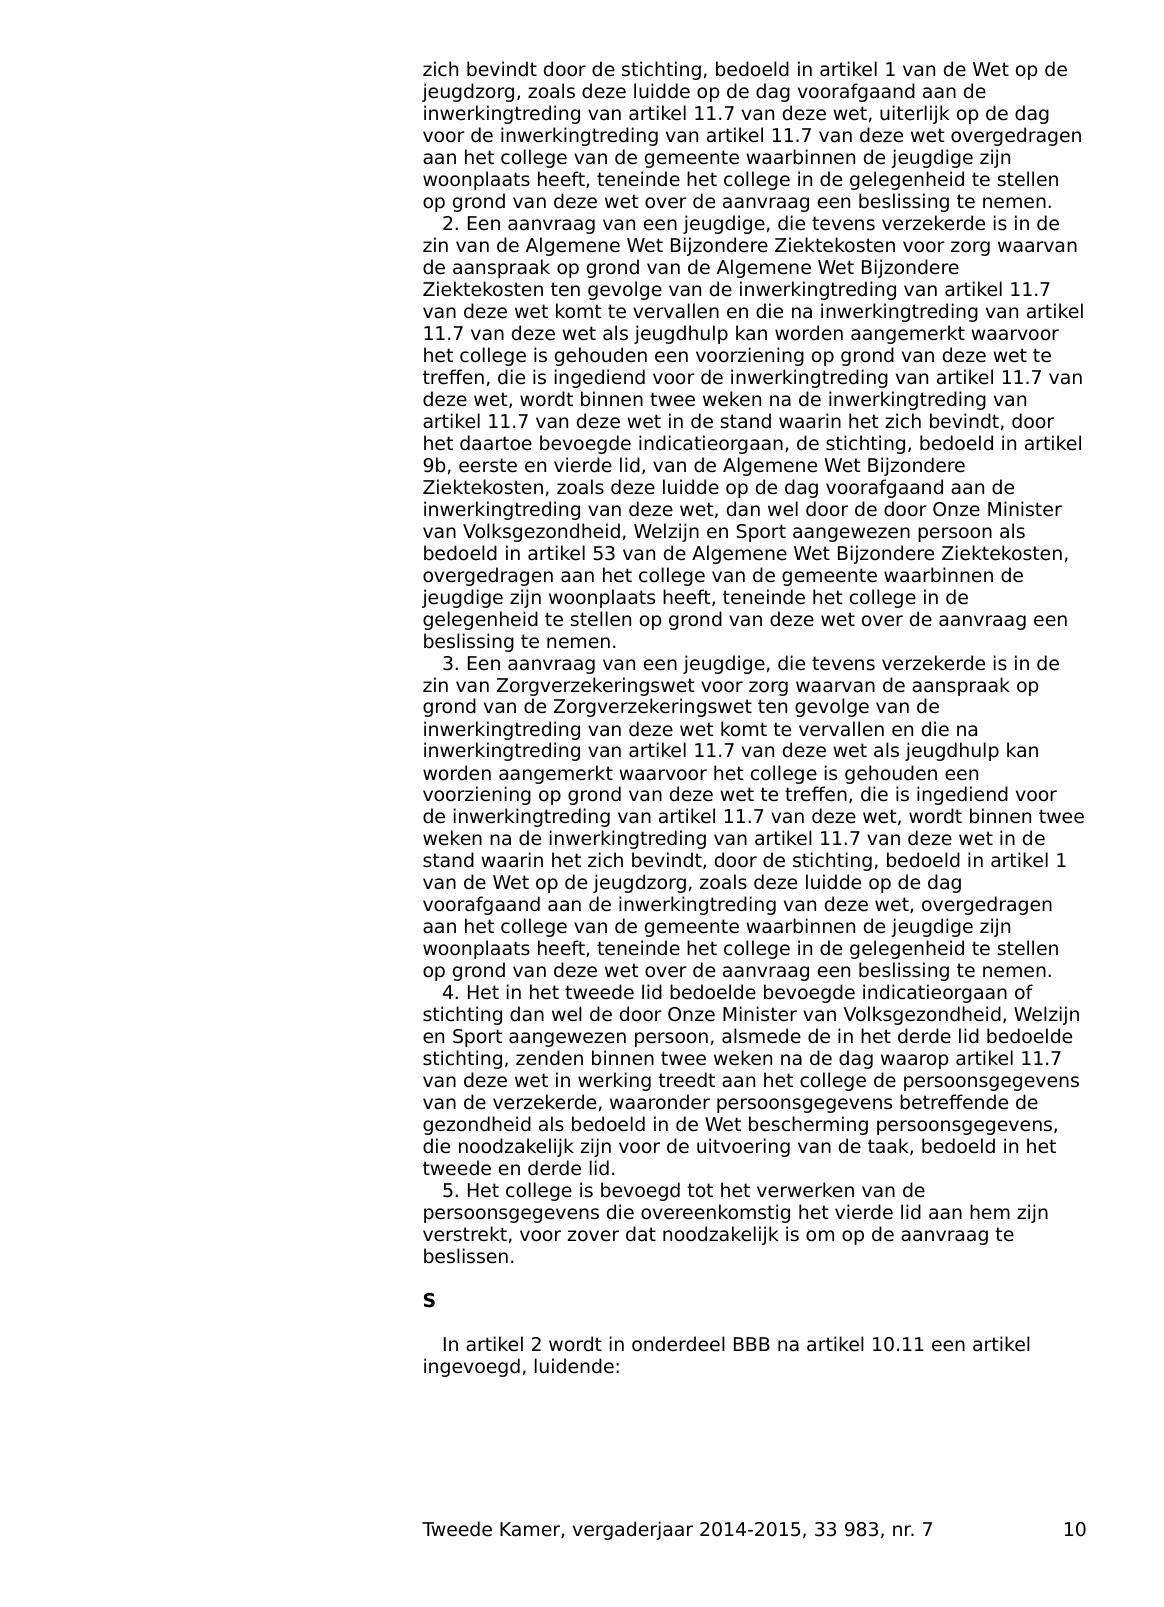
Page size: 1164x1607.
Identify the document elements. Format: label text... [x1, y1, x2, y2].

text 5. Het college is bevoegd tot het verwerken van de persoonsgegevens die overeenkomstig het vierde lid aan hem zijn verstrekt, voor zover dat noodzakelijk is om op de aanvraag te beslissen. [422, 1180, 1087, 1268]
text zich bevindt door de stichting, bedoeld in artikel 1 van de Wet op de jeugdzorg, zoals deze luidde op de dag voorafgaand aan de inwerkingtreding van artikel 11.7 van deze wet, uiterlijk op de dag voor de inwerkingtreding van artikel 11.7 van deze wet overgedragen aan het college van de gemeente waarbinnen de jeugdige zijn woonplaats heeft, teneinde het college in de gelegenheid te stellen op grond van deze wet over de aanvraag een beslissing te nemen. [422, 59, 1087, 213]
subtitle S [422, 1290, 1087, 1312]
text 2. Een aanvraag van een jeugdige, die tevens verzekerde is in de zin van de Algemene Wet Bijzondere Ziektekosten voor zorg waarvan de aanspraak op grond van de Algemene Wet Bijzondere Ziektekosten ten gevolge van de inwerkingtreding van artikel 11.7 van deze wet komt te vervallen en die na inwerkingtreding van artikel 11.7 van deze wet als jeugdhulp kan worden aangemerkt waarvoor het college is gehouden een voorziening op grond van deze wet te treffen, die is ingediend voor de inwerkingtreding van artikel 11.7 van deze wet, wordt binnen twee weken na de inwerkingtreding van artikel 11.7 van deze wet in de stand waarin het zich bevindt, door het daartoe bevoegde indicatieorgaan, de stichting, bedoeld in artikel 9b, eerste en vierde lid, van de Algemene Wet Bijzondere Ziektekosten, zoals deze luidde op de dag voorafgaand aan de inwerkingtreding van deze wet, dan wel door de door Onze Minister van Volksgezondheid, Welzijn en Sport aangewezen persoon als bedoeld in artikel 53 van de Algemene Wet Bijzondere Ziektekosten, overgedragen aan het college van de gemeente waarbinnen de jeugdige zijn woonplaats heeft, teneinde het college in de gelegenheid te stellen op grond van deze wet over de aanvraag een beslissing te nemen. [422, 213, 1087, 652]
text 4. Het in het tweede lid bedoelde bevoegde indicatieorgaan of stichting dan wel de door Onze Minister van Volksgezondheid, Welzijn en Sport aangewezen persoon, alsmede de in het derde lid bedoelde stichting, zenden binnen twee weken na de dag waarop artikel 11.7 van deze wet in werking treedt aan het college de persoonsgegevens van de verzekerde, waaronder persoonsgegevens betreffende de gezondheid als bedoeld in de Wet bescherming persoonsgegevens, die noodzakelijk zijn voor de uitvoering van de taak, bedoeld in het tweede en derde lid. [422, 982, 1087, 1180]
text 3. Een aanvraag van een jeugdige, die tevens verzekerde is in de zin van Zorgverzekeringswet voor zorg waarvan de aanspraak op grond van de Zorgverzekeringswet ten gevolge van de inwerkingtreding van deze wet komt te vervallen en die na inwerkingtreding van artikel 11.7 van deze wet als jeugdhulp kan worden aangemerkt waarvoor het college is gehouden een voorziening op grond van deze wet te treffen, die is ingediend voor de inwerkingtreding van artikel 11.7 van deze wet, wordt binnen twee weken na de inwerkingtreding van artikel 11.7 van deze wet in de stand waarin het zich bevindt, door de stichting, bedoeld in artikel 1 van de Wet op de jeugdzorg, zoals deze luidde op de dag voorafgaand aan de inwerkingtreding van deze wet, overgedragen aan het college van de gemeente waarbinnen de jeugdige zijn woonplaats heeft, teneinde het college in de gelegenheid te stellen op grond van deze wet over de aanvraag een beslissing te nemen. [422, 652, 1087, 982]
text In artikel 2 wordt in onderdeel BBB na artikel 10.11 een artikel ingevoegd, luidende: [422, 1334, 1087, 1378]
